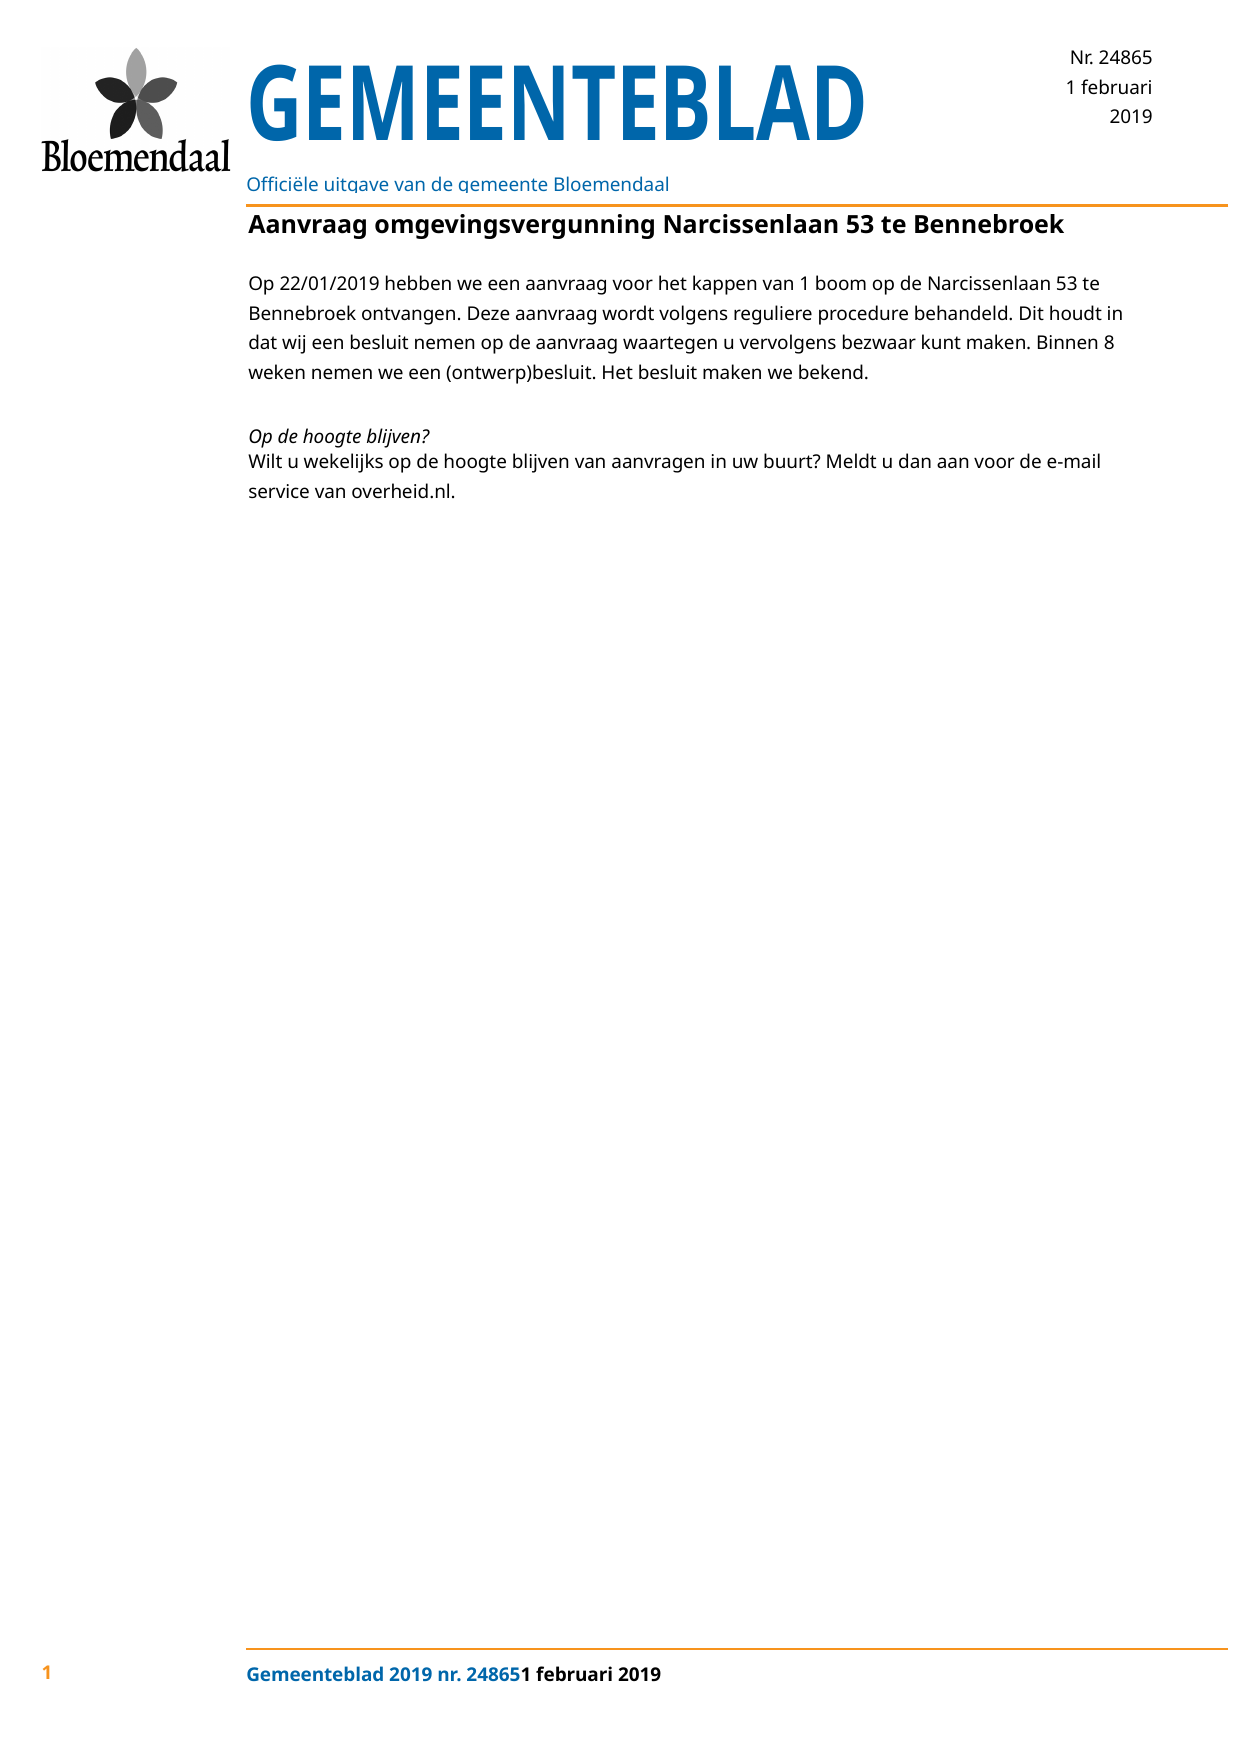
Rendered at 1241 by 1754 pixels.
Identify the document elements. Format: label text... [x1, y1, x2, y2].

text Op 22/01/2019 hebben we een aanvraag voor het kappen van 1 boom op de Narcissenlaan 53 te Bennebroek ontvangen. Deze aanvraag wordt volgens reguliere procedure behandeld. Dit houdt in dat wij een besluit nemen op de aanvraag waartegen u vervolgens bezwaar kunt maken. Binnen 8 weken nemen we een (ontwerp)besluit. Het besluit maken we bekend. [248, 270, 1152, 385]
picture [41, 47, 231, 172]
text Wilt u wekelijks op de hoogte blijven van aanvragen in uw buurt? Meldt u dan aan voor de e-mail service van overheid.nl. [248, 449, 1152, 504]
text Aanvraag omgevingsvergunning Narcissenlaan 53 te Bennebroek [248, 207, 1152, 241]
text Op de hoogte blijven? [248, 423, 1152, 449]
